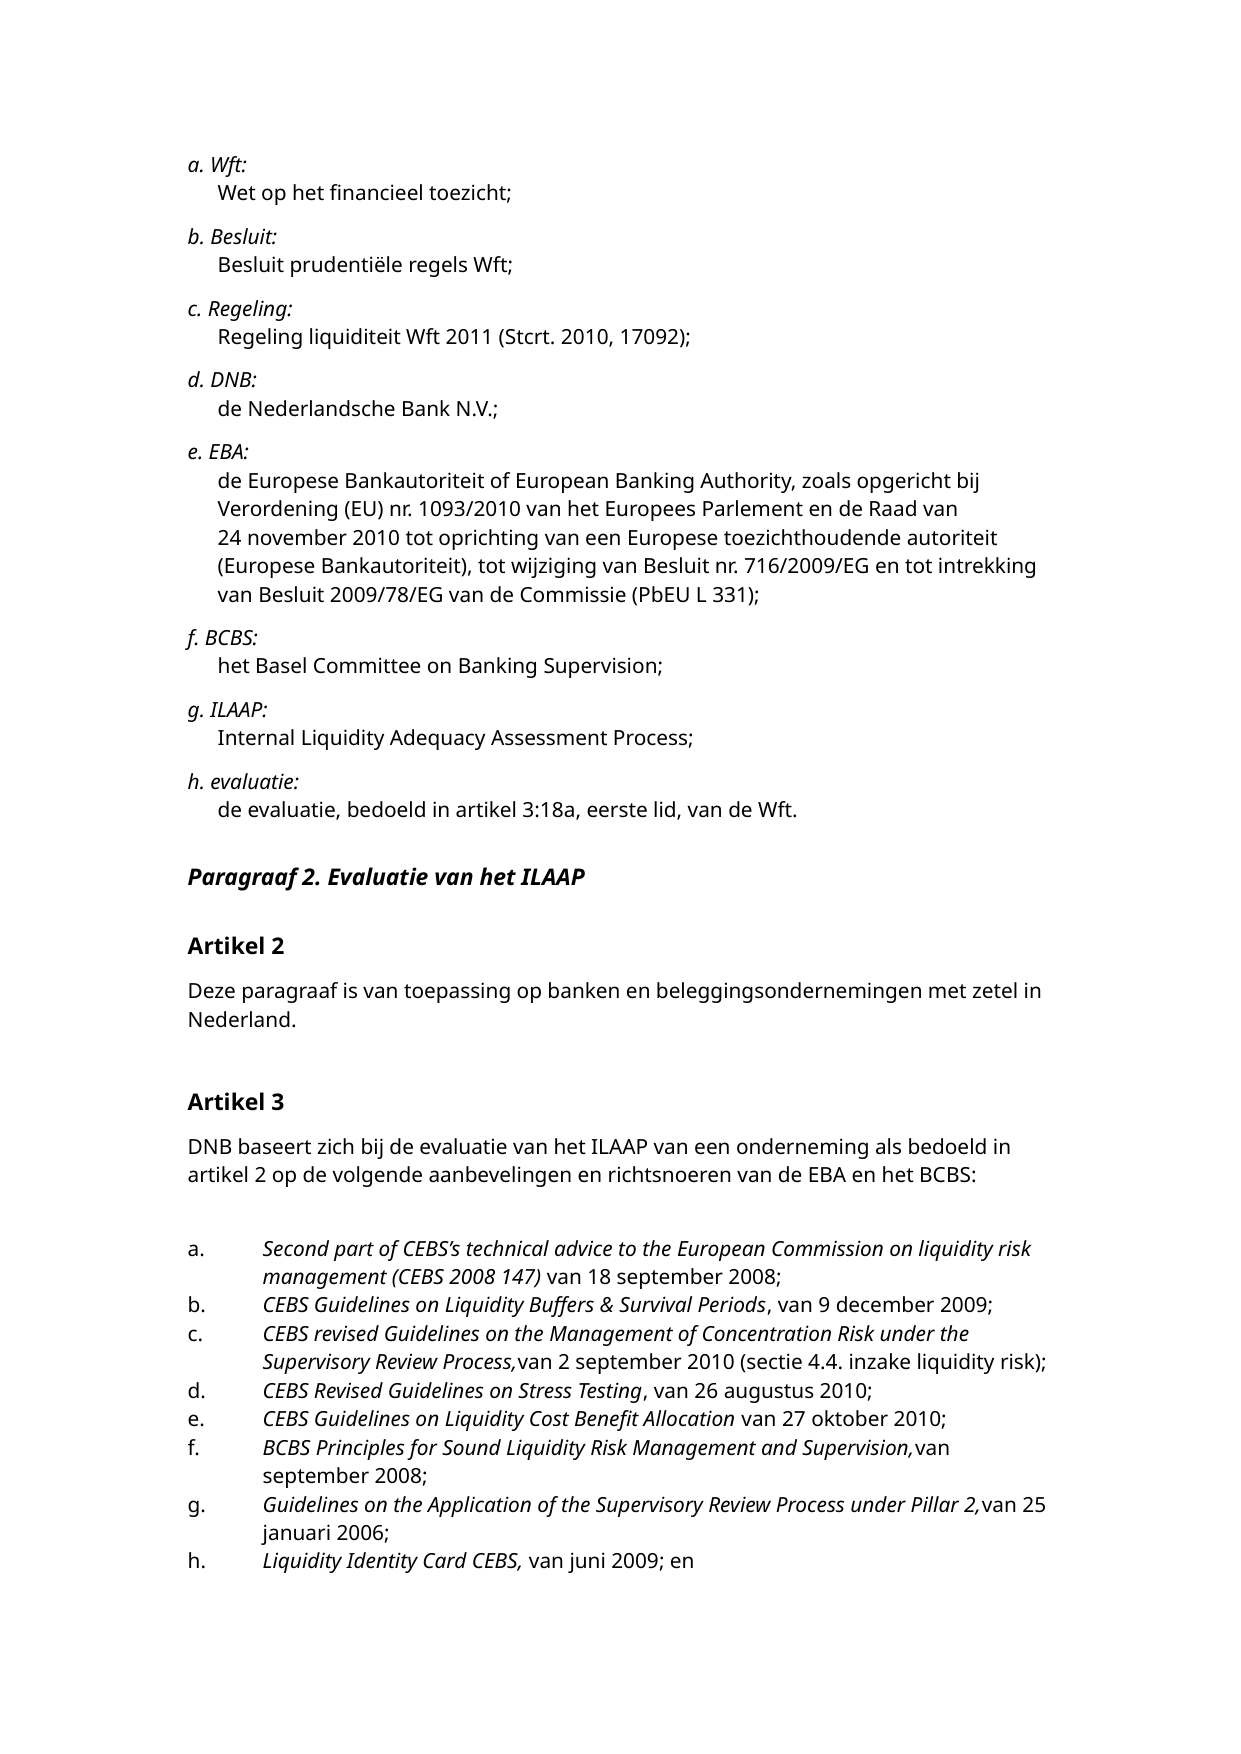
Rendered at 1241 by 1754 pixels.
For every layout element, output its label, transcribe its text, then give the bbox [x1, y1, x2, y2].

text Besluit prudentiële regels Wft; [217, 250, 1053, 279]
list CEBS Revised Guidelines on Stress Testing, van 26 augustus 2010; [187, 1376, 1053, 1404]
list CEBS Guidelines on Liquidity Cost Benefit Allocation van 27 oktober 2010; [187, 1404, 1053, 1433]
text a. Wft: [187, 150, 1053, 178]
text Regeling liquiditeit Wft 2011 (Stcrt. 2010, 17092); [217, 322, 1053, 351]
list CEBS revised Guidelines on the Management of Concentration Risk under the Supervisory Review Process,van 2 september 2010 (sectie 4.4. inzake liquidity risk); [187, 1319, 1053, 1376]
text de evaluatie, bedoeld in artikel 3:18a, eerste lid, van de Wft. [217, 795, 1053, 824]
text Wet op het financieel toezicht; [217, 178, 1053, 207]
list CEBS Guidelines on Liquidity Buffers & Survival Periods, van 9 december 2009; [187, 1291, 1053, 1319]
text de Nederlandsche Bank N.V.; [217, 394, 1053, 422]
list BCBS Principles for Sound Liquidity Risk Management and Supervision,van september 2008; [187, 1433, 1053, 1490]
list Second part of CEBS’s technical advice to the European Commission on liquidity risk management (CEBS 2008 147) van 18 september 2008; [187, 1234, 1053, 1291]
list Liquidity Identity Card CEBS, van juni 2009; en [187, 1547, 1053, 1575]
text DNB baseert zich bij de evaluatie van het ILAAP van een onderneming als bedoeld in artikel 2 op de volgende aanbevelingen en richtsnoeren van de EBA en het BCBS: [187, 1132, 1053, 1189]
text b. Besluit: [187, 222, 1053, 250]
text Deze paragraaf is van toepassing op banken en beleggingsondernemingen met zetel in Nederland. [187, 976, 1053, 1033]
subtitle Paragraaf 2. Evaluatie van het ILAAP [187, 861, 1053, 892]
text Internal Liquidity Adequacy Assessment Process; [217, 723, 1053, 752]
text f. BCBS: [187, 623, 1053, 652]
list Guidelines on the Application of the Supervisory Review Process under Pillar 2,van 25 januari 2006; [187, 1490, 1053, 1547]
text d. DNB: [187, 366, 1053, 394]
text g. ILAAP: [187, 695, 1053, 723]
text e. EBA: [187, 437, 1053, 466]
text c. Regeling: [187, 294, 1053, 322]
text de Europese Bankautoriteit of European Banking Authority, zoals opgericht bij Verordening (EU) nr. 1093/2010 van het Europees Parlement en de Raad van 24 november 2010 tot oprichting van een Europese toezichthoudende autoriteit (Europese Bankautoriteit), tot wijziging van Besluit nr. 716/2009/EG en tot intrekking van Besluit 2009/78/EG van de Commissie (PbEU L 331); [217, 466, 1053, 608]
subtitle Artikel 2 [187, 930, 1053, 961]
text h. evaluatie: [187, 767, 1053, 795]
text het Basel Committee on Banking Supervision; [217, 652, 1053, 680]
subtitle Artikel 3 [187, 1086, 1053, 1117]
